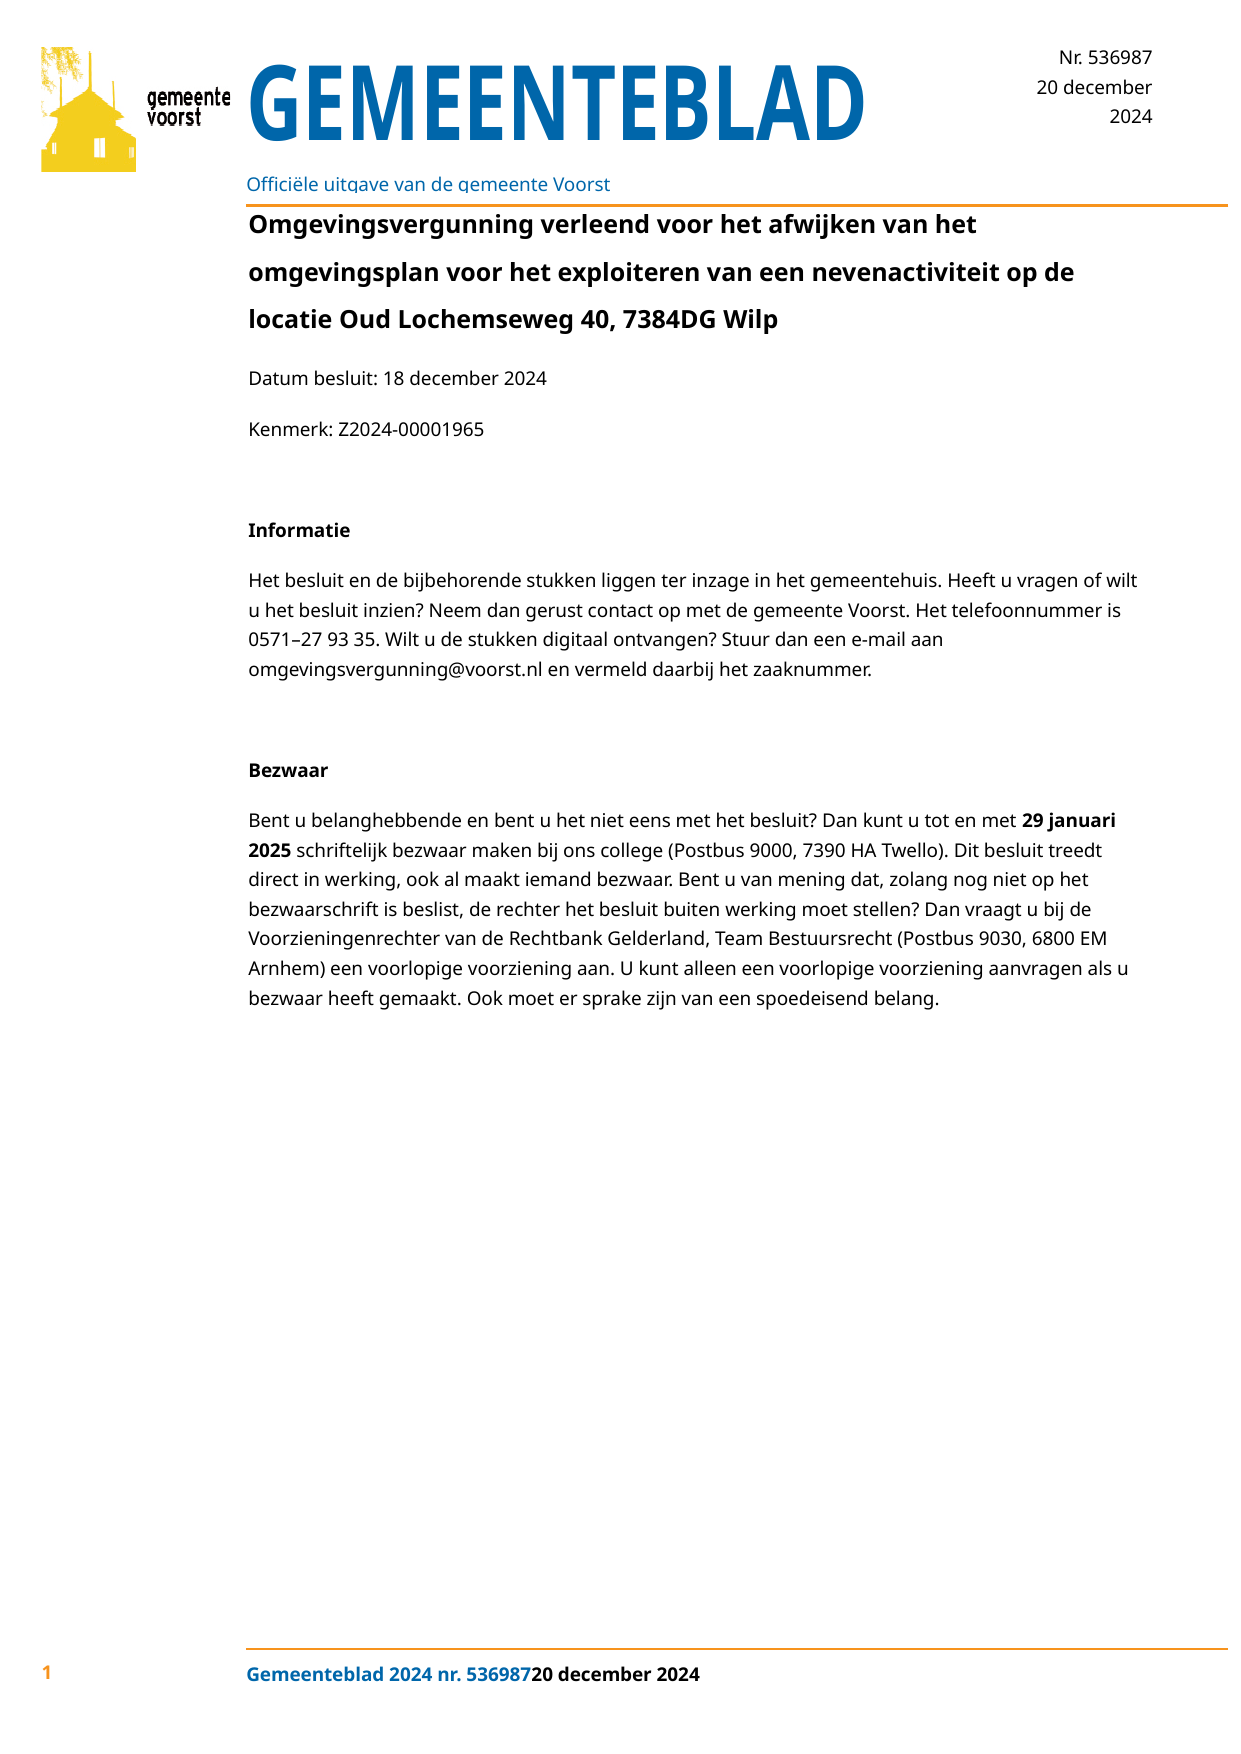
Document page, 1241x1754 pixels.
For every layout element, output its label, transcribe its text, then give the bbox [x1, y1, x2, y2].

text Datum besluit: 18 december 2024 [248, 366, 1152, 391]
text Omgevingsvergunning verleend voor het afwijken van het omgevingsplan voor het exploiteren van een nevenactiviteit op de locatie Oud Lochemseweg 40, 7384DG Wilp [248, 207, 1152, 336]
text Informatie [248, 517, 1152, 542]
text Bent u belanghebbende en bent u het niet eens met het besluit? Dan kunt u tot en met 29 januari 2025 schriftelijk bezwaar maken bij ons college (Postbus 9000, 7390 HA Twello). Dit besluit treedt direct in werking, ook al maakt iemand bezwaar. Bent u van mening dat, zolang nog niet op het bezwaarschrift is beslist, de rechter het besluit buiten werking moet stellen? Dan vraagt u bij de Voorzieningenrechter van de Rechtbank Gelderland, Team Bestuursrecht (Postbus 9030, 6800 EM Arnhem) een voorlopige voorziening aan. U kunt alleen een voorlopige voorziening aanvragen als u bezwaar heeft gemaakt. Ook moet er sprake zijn van een spoedeisend belang. [248, 807, 1152, 1010]
text Het besluit en de bijbehorende stukken liggen ter inzage in het gemeentehuis. Heeft u vragen of wilt u het besluit inzien? Neem dan gerust contact op met de gemeente Voorst. Het telefoonnummer is 0571–27 93 35. Wilt u de stukken digitaal ontvangen? Stuur dan een e-mail aan omgevingsvergunning@voorst.nl en vermeld daarbij het zaaknummer. [248, 567, 1152, 682]
text Bezwaar [248, 757, 1152, 782]
picture [41, 47, 231, 172]
text Kenmerk: Z2024-00001965 [248, 416, 1152, 442]
